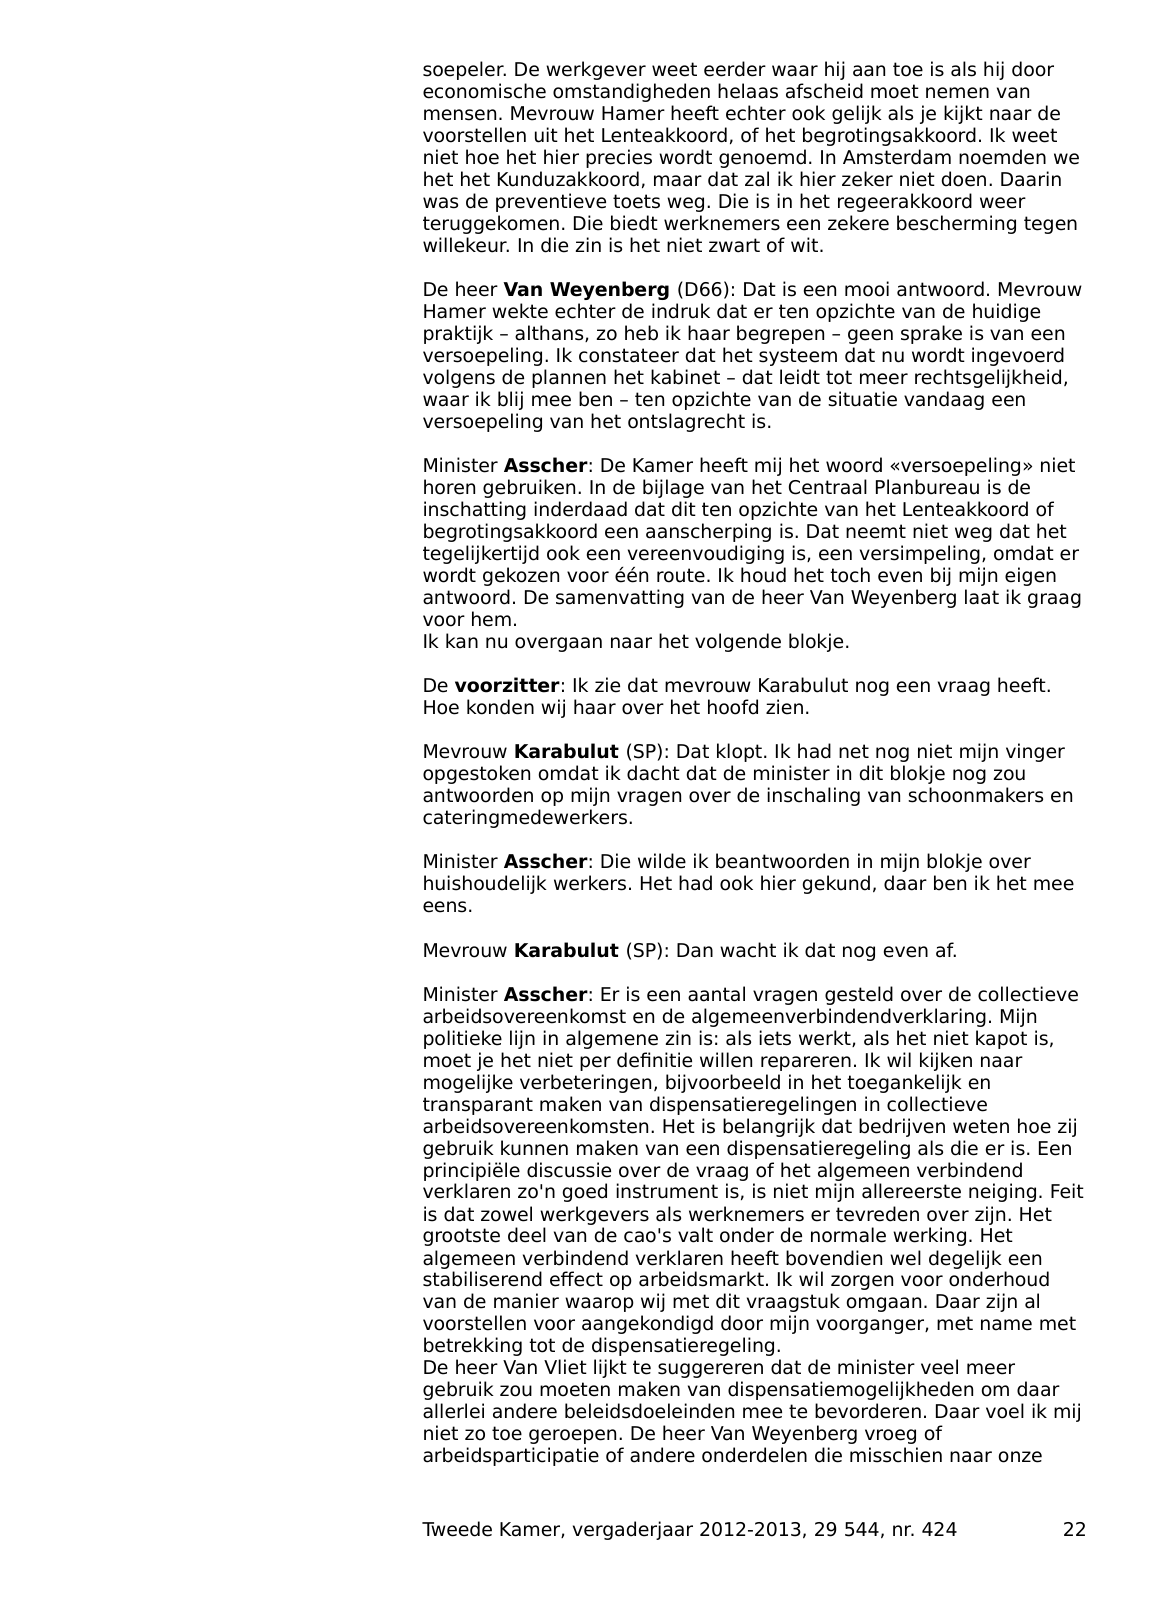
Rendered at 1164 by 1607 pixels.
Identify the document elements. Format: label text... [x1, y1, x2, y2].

text De heer Van Weyenberg (D66): Dat is een mooi antwoord. Mevrouw Hamer wekte echter de indruk dat er ten opzichte van de huidige praktijk – althans, zo heb ik haar begrepen – geen sprake is van een versoepeling. Ik constateer dat het systeem dat nu wordt ingevoerd volgens de plannen het kabinet – dat leidt tot meer rechtsgelijkheid, waar ik blij mee ben – ten opzichte van de situatie vandaag een versoepeling van het ontslagrecht is. [422, 279, 1087, 433]
text De heer Van Vliet lijkt te suggereren dat de minister veel meer gebruik zou moeten maken van dispensatiemogelijkheden om daar allerlei andere beleidsdoeleinden mee te bevorderen. Daar voel ik mij niet zo toe geroepen. De heer Van Weyenberg vroeg of arbeidsparticipatie of andere onderdelen die misschien naar onze [422, 1357, 1087, 1467]
text Minister Asscher: Er is een aantal vragen gesteld over de collectieve arbeidsovereenkomst en de algemeenverbindendverklaring. Mijn politieke lijn in algemene zin is: als iets werkt, als het niet kapot is, moet je het niet per definitie willen repareren. Ik wil kijken naar mogelijke verbeteringen, bijvoorbeeld in het toegankelijk en transparant maken van dispensatieregelingen in collectieve arbeidsovereenkomsten. Het is belangrijk dat bedrijven weten hoe zij gebruik kunnen maken van een dispensatieregeling als die er is. Een principiële discussie over de vraag of het algemeen verbindend verklaren zo'n goed instrument is, is niet mijn allereerste neiging. Feit is dat zowel werkgevers als werknemers er tevreden over zijn. Het grootste deel van de cao's valt onder de normale werking. Het algemeen verbindend verklaren heeft bovendien wel degelijk een stabiliserend effect op arbeidsmarkt. Ik wil zorgen voor onderhoud van de manier waarop wij met dit vraagstuk omgaan. Daar zijn al voorstellen voor aangekondigd door mijn voorganger, met name met betrekking tot de dispensatieregeling. [422, 984, 1087, 1357]
text De voorzitter: Ik zie dat mevrouw Karabulut nog een vraag heeft. Hoe konden wij haar over het hoofd zien. [422, 675, 1087, 719]
text Minister Asscher: Die wilde ik beantwoorden in mijn blokje over huishoudelijk werkers. Het had ook hier gekund, daar ben ik het mee eens. [422, 851, 1087, 917]
text Ik kan nu overgaan naar het volgende blokje. [422, 631, 1087, 653]
text Minister Asscher: De Kamer heeft mij het woord «versoepeling» niet horen gebruiken. In de bijlage van het Centraal Planbureau is de inschatting inderdaad dat dit ten opzichte van het Lenteakkoord of begrotingsakkoord een aanscherping is. Dat neemt niet weg dat het tegelijkertijd ook een vereenvoudiging is, een versimpeling, omdat er wordt gekozen voor één route. Ik houd het toch even bij mijn eigen antwoord. De samenvatting van de heer Van Weyenberg laat ik graag voor hem. [422, 455, 1087, 631]
text Mevrouw Karabulut (SP): Dan wacht ik dat nog even af. [422, 939, 1087, 961]
text Mevrouw Karabulut (SP): Dat klopt. Ik had net nog niet mijn vinger opgestoken omdat ik dacht dat de minister in dit blokje nog zou antwoorden op mijn vragen over de inschaling van schoonmakers en cateringmedewerkers. [422, 741, 1087, 829]
text soepeler. De werkgever weet eerder waar hij aan toe is als hij door economische omstandigheden helaas afscheid moet nemen van mensen. Mevrouw Hamer heeft echter ook gelijk als je kijkt naar de voorstellen uit het Lenteakkoord, of het begrotingsakkoord. Ik weet niet hoe het hier precies wordt genoemd. In Amsterdam noemden we het het Kunduzakkoord, maar dat zal ik hier zeker niet doen. Daarin was de preventieve toets weg. Die is in het regeerakkoord weer teruggekomen. Die biedt werknemers een zekere bescherming tegen willekeur. In die zin is het niet zwart of wit. [422, 59, 1087, 257]
